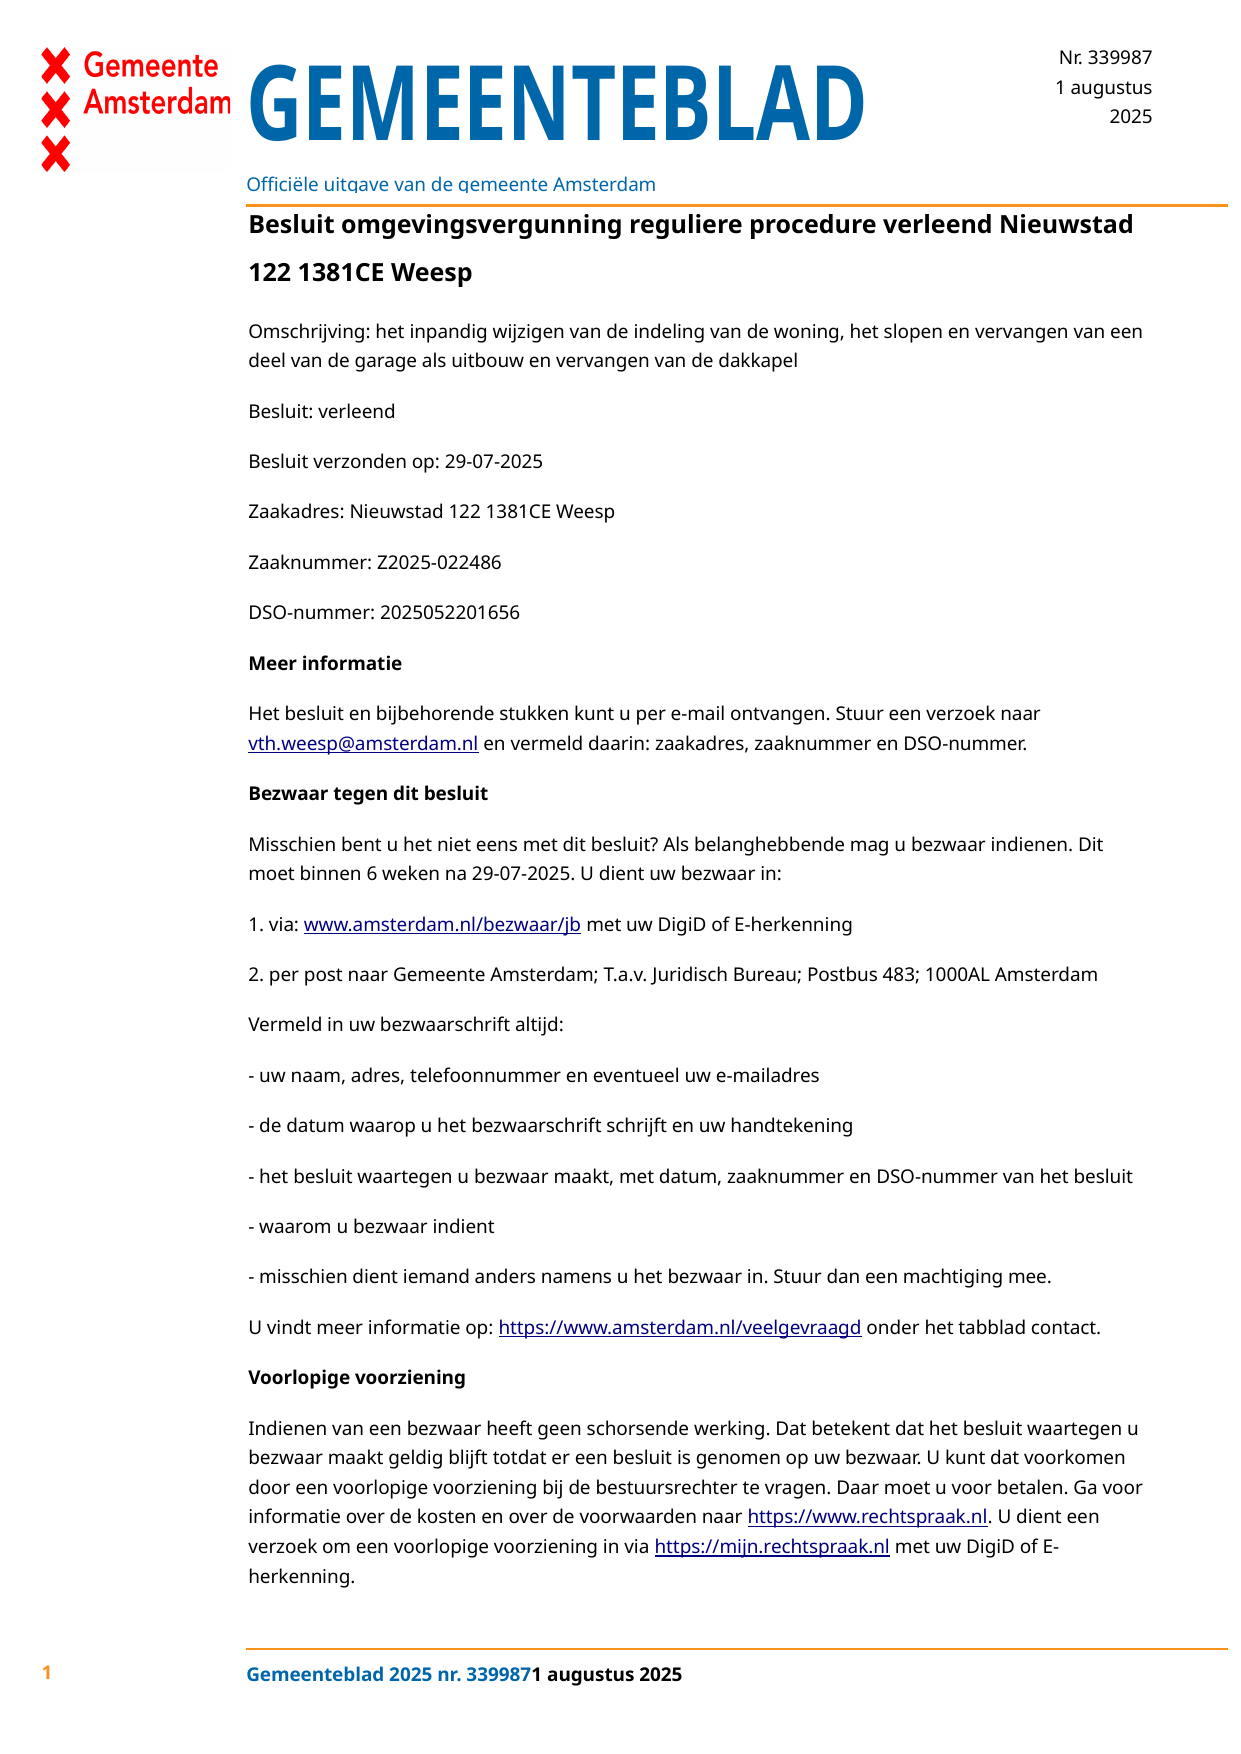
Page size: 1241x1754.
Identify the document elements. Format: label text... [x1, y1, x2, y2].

text Het besluit en bijbehorende stukken kunt u per e-mail ontvangen. Stuur een verzoek naar vth.weesp@amsterdam.nl en vermeld daarin: zaakadres, zaaknummer en DSO-nummer. [248, 700, 1152, 756]
text 1. via: www.amsterdam.nl/bezwaar/jb met uw DigiD of E-herkenning [248, 911, 1152, 937]
text Voorlopige voorziening [248, 1364, 1152, 1390]
text - het besluit waartegen u bezwaar maakt, met datum, zaaknummer en DSO-nummer van het besluit [248, 1163, 1152, 1189]
text Indienen van een bezwaar heeft geen schorsende werking. Dat betekent dat het besluit waartegen u bezwaar maakt geldig blijft totdat er een besluit is genomen op uw bezwaar. U kunt dat voorkomen door een voorlopige voorziening bij de bestuursrechter te vragen. Daar moet u voor betalen. Ga voor informatie over de kosten en over de voorwaarden naar https://www.rechtspraak.nl. U dient een verzoek om een voorlopige voorziening in via https://mijn.rechtspraak.nl met uw DigiD of E-herkenning. [248, 1415, 1152, 1589]
text Zaaknummer: Z2025-022486 [248, 549, 1152, 575]
text Besluit verzonden op: 29-07-2025 [248, 448, 1152, 474]
text Zaakadres: Nieuwstad 122 1381CE Weesp [248, 499, 1152, 524]
text - misschien dient iemand anders namens u het bezwaar in. Stuur dan een machtiging mee. [248, 1264, 1152, 1289]
text Vermeld in uw bezwaarschrift altijd: [248, 1012, 1152, 1037]
text Misschien bent u het niet eens met dit besluit? Als belanghebbende mag u bezwaar indienen. Dit moet binnen 6 weken na 29-07-2025. U dient uw bezwaar in: [248, 831, 1152, 886]
text Besluit omgevingsvergunning reguliere procedure verleend Nieuwstad 122 1381CE Weesp [248, 207, 1152, 288]
text 2. per post naar Gemeente Amsterdam; T.a.v. Juridisch Bureau; Postbus 483; 1000AL Amsterdam [248, 961, 1152, 987]
picture [41, 47, 231, 172]
text - uw naam, adres, telefoonnummer en eventueel uw e-mailadres [248, 1062, 1152, 1088]
text Bezwaar tegen dit besluit [248, 780, 1152, 806]
text U vindt meer informatie op: https://www.amsterdam.nl/veelgevraagd onder het tabblad contact. [248, 1314, 1152, 1340]
text Besluit: verleend [248, 398, 1152, 424]
text - waarom u bezwaar indient [248, 1213, 1152, 1239]
text DSO-nummer: 2025052201656 [248, 599, 1152, 625]
text - de datum waarop u het bezwaarschrift schrijft en uw handtekening [248, 1112, 1152, 1138]
text Omschrijving: het inpandig wijzigen van de indeling van de woning, het slopen en vervangen van een deel van de garage als uitbouw en vervangen van de dakkapel [248, 318, 1152, 373]
text Meer informatie [248, 650, 1152, 676]
